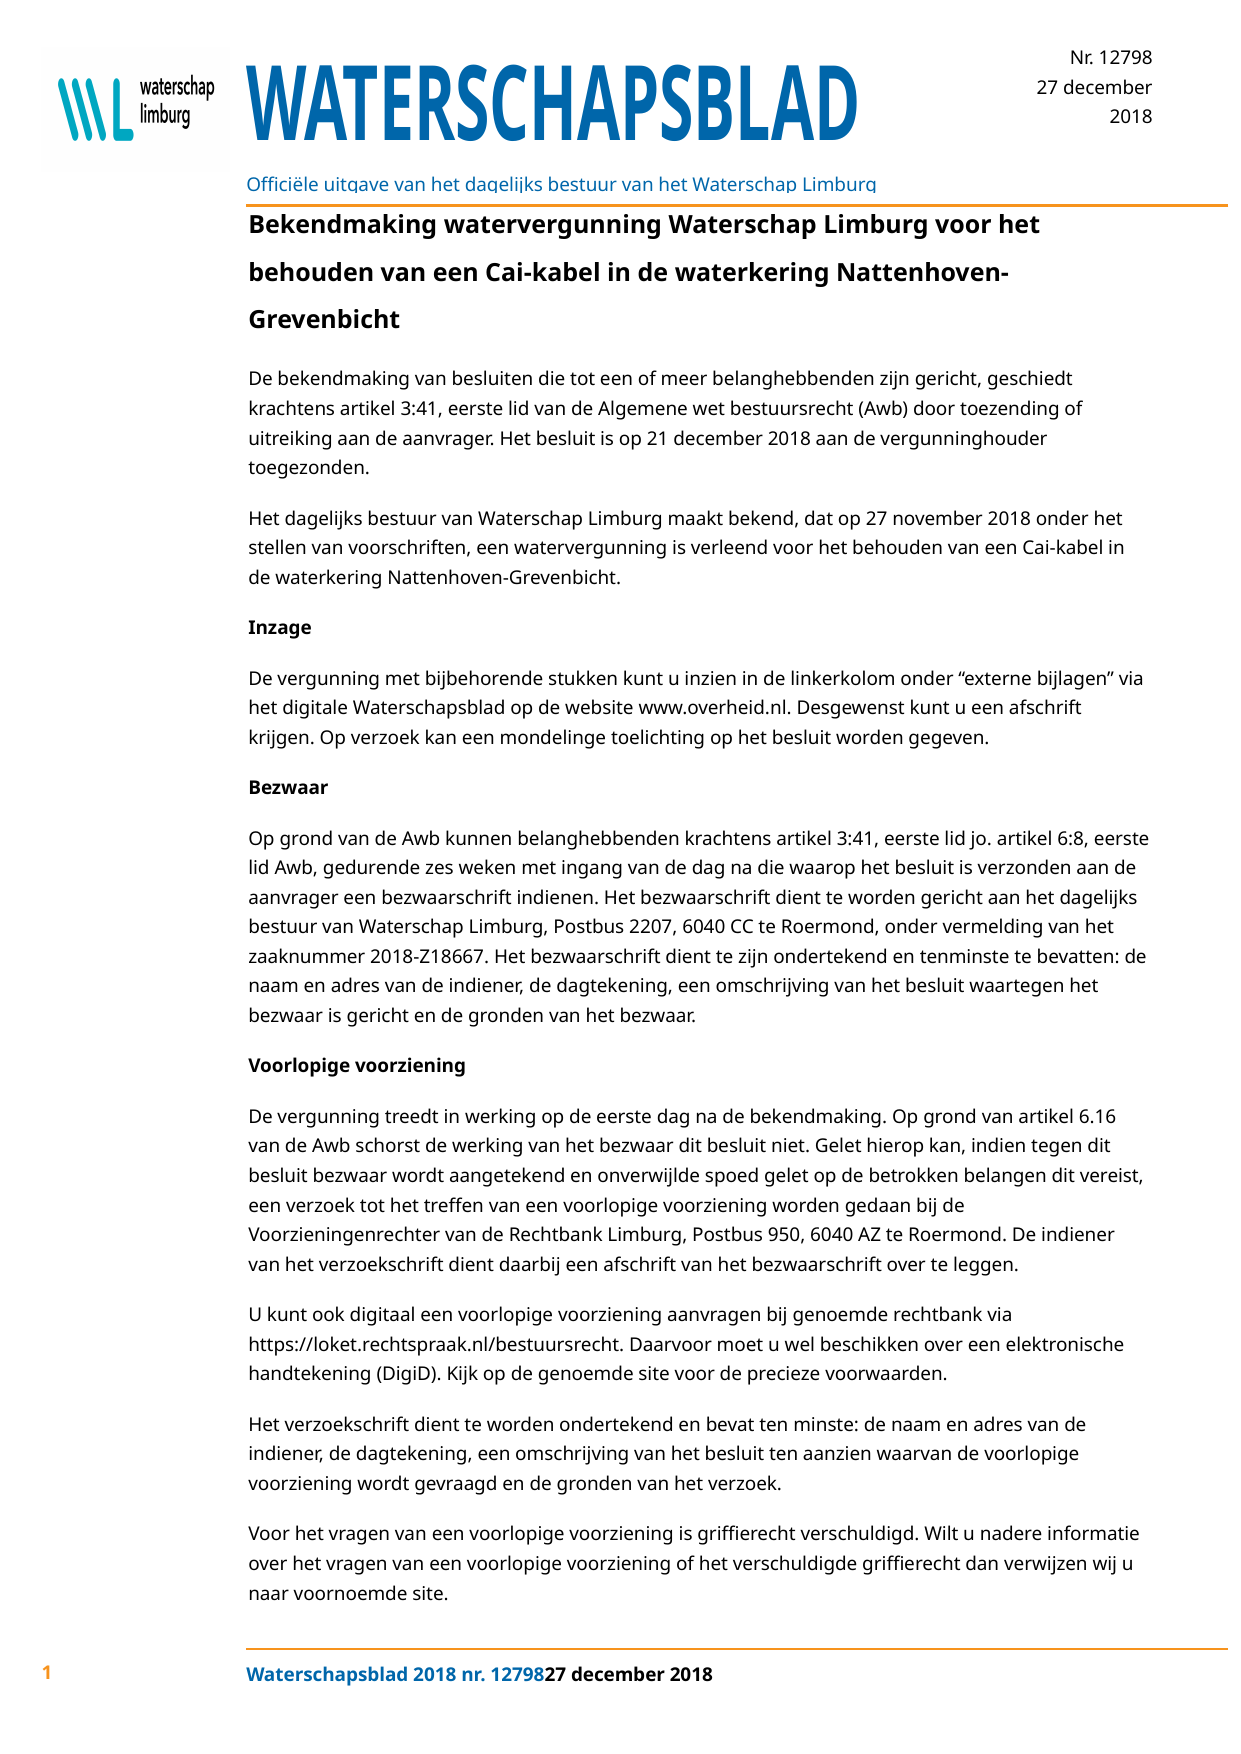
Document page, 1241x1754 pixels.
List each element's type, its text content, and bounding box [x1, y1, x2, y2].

picture [41, 47, 231, 172]
text De bekendmaking van besluiten die tot een of meer belanghebbenden zijn gericht, geschiedt krachtens artikel 3:41, eerste lid van de Algemene wet bestuursrecht (Awb) door toezending of uitreiking aan de aanvrager. Het besluit is op 21 december 2018 aan de vergunninghouder toegezonden. [248, 366, 1152, 480]
text Op grond van de Awb kunnen belanghebbenden krachtens artikel 3:41, eerste lid jo. artikel 6:8, eerste lid Awb, gedurende zes weken met ingang van de dag na die waarop het besluit is verzonden aan de aanvrager een bezwaarschrift indienen. Het bezwaarschrift dient te worden gericht aan het dagelijks bestuur van Waterschap Limburg, Postbus 2207, 6040 CC te Roermond, onder vermelding van het zaaknummer 2018-Z18667. Het bezwaarschrift dient te zijn ondertekend en tenminste te bevatten: de naam en adres van de indiener, de dagtekening, een omschrijving van het besluit waartegen het bezwaar is gericht en de gronden van het bezwaar. [248, 825, 1152, 1028]
text Bezwaar [248, 774, 1152, 800]
text Voor het vragen van een voorlopige voorziening is griffierecht verschuldigd. Wilt u nadere informatie over het vragen van een voorlopige voorziening of het verschuldigde griffierecht dan verwijzen wij u naar voornoemde site. [248, 1521, 1152, 1605]
text De vergunning met bijbehorende stukken kunt u inzien in de linkerkolom onder “externe bijlagen” via het digitale Waterschapsblad op de website www.overheid.nl. Desgewenst kunt u een afschrift krijgen. Op verzoek kan een mondelinge toelichting op het besluit worden gegeven. [248, 665, 1152, 749]
text U kunt ook digitaal een voorlopige voorziening aanvragen bij genoemde rechtbank via https://loket.rechtspraak.nl/bestuursrecht. Daarvoor moet u wel beschikken over een elektronische handtekening (DigiD). Kijk op de genoemde site voor de precieze voorwaarden. [248, 1301, 1152, 1386]
text Bekendmaking watervergunning Waterschap Limburg voor het behouden van een Cai-kabel in de waterkering Nattenhoven-Grevenbicht [248, 207, 1152, 336]
text Voorlopige voorziening [248, 1053, 1152, 1078]
text Het verzoekschrift dient te worden ondertekend en bevat ten minste: de naam en adres van de indiener, de dagtekening, een omschrijving van het besluit ten aanzien waarvan de voorlopige voorziening wordt gevraagd en de gronden van het verzoek. [248, 1411, 1152, 1496]
text De vergunning treedt in werking op de eerste dag na de bekendmaking. Op grond van artikel 6.16 van de Awb schorst de werking van het bezwaar dit besluit niet. Gelet hierop kan, indien tegen dit besluit bezwaar wordt aangetekend en onverwijlde spoed gelet op de betrokken belangen dit vereist, een verzoek tot het treffen van een voorlopige voorziening worden gedaan bij de Voorzieningenrechter van de Rechtbank Limburg, Postbus 950, 6040 AZ te Roermond. De indiener van het verzoekschrift dient daarbij een afschrift van het bezwaarschrift over te leggen. [248, 1103, 1152, 1277]
text Inzage [248, 614, 1152, 640]
text Het dagelijks bestuur van Waterschap Limburg maakt bekend, dat op 27 november 2018 onder het stellen van voorschriften, een watervergunning is verleend voor het behouden van een Cai-kabel in de waterkering Nattenhoven-Grevenbicht. [248, 505, 1152, 589]
